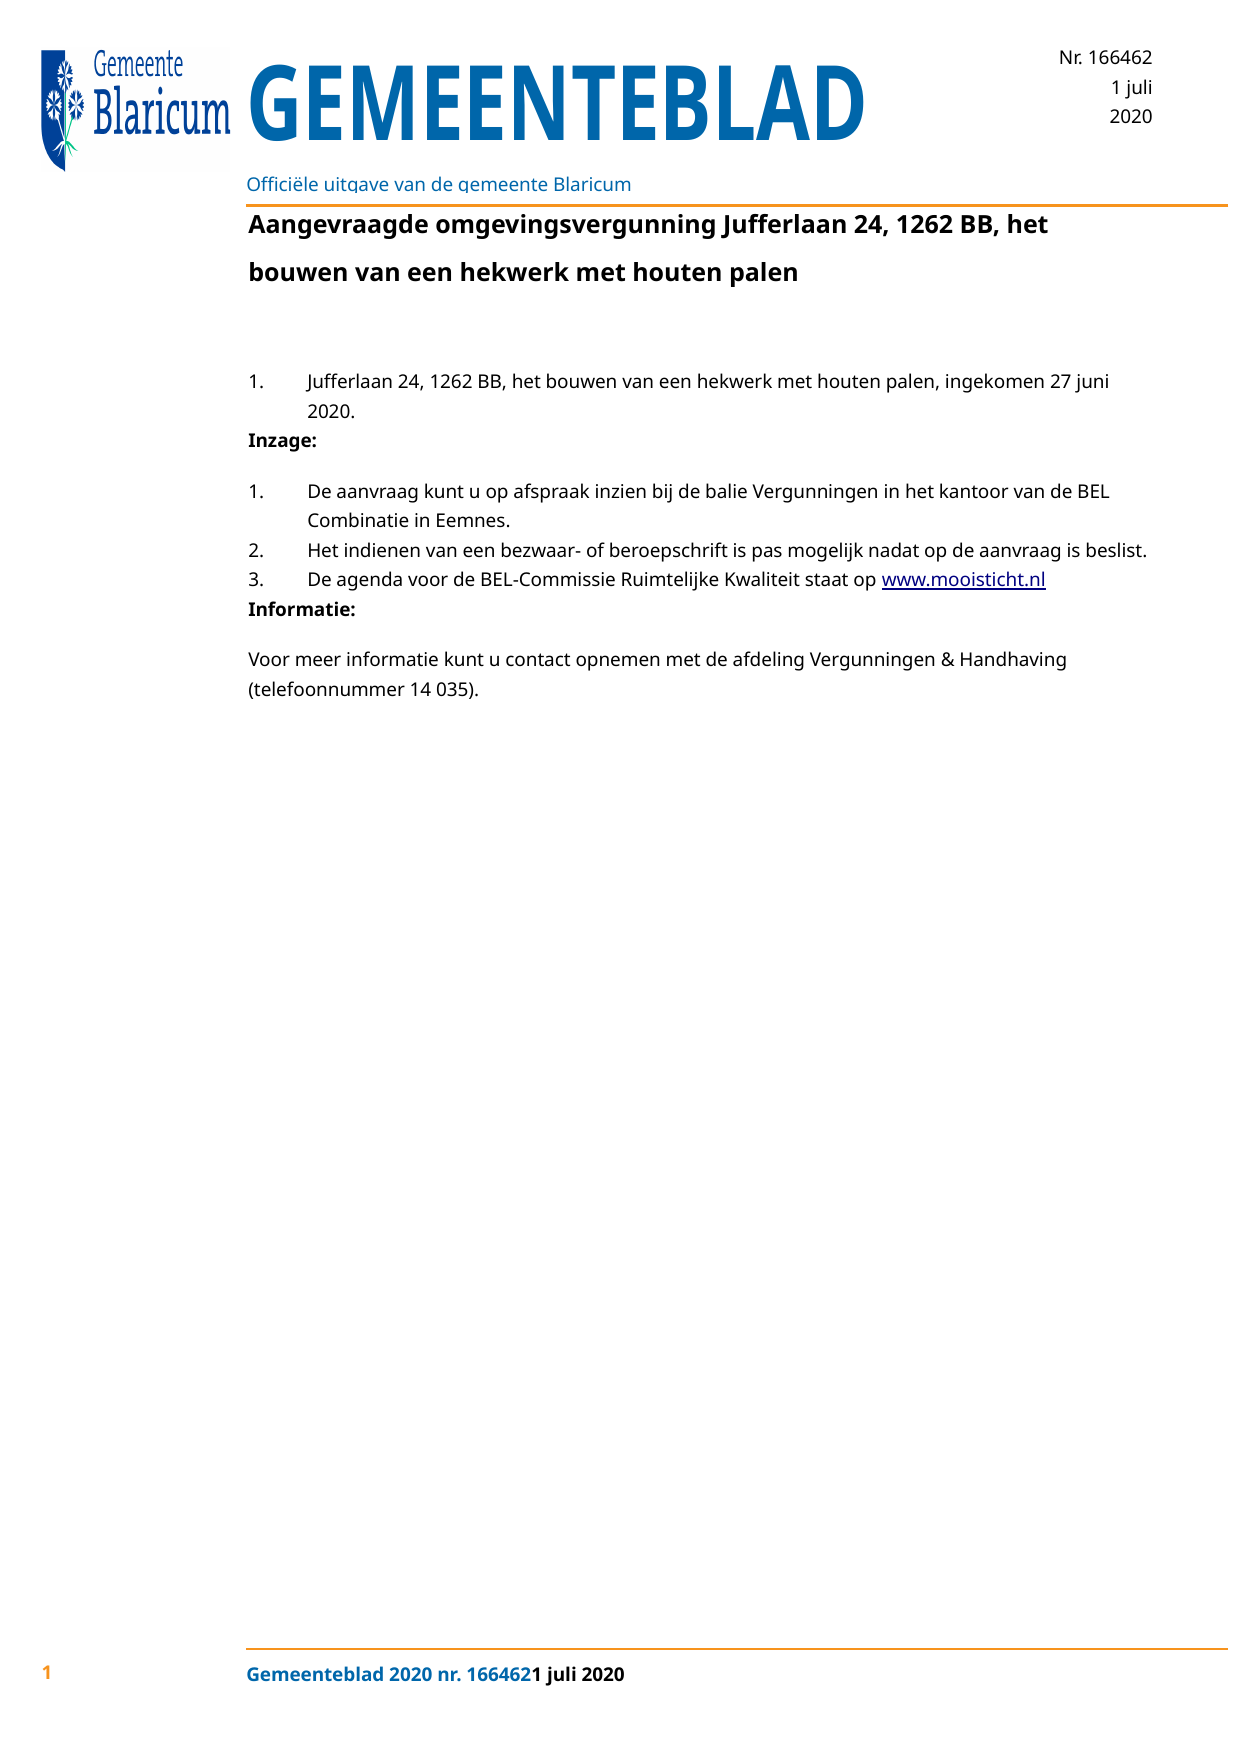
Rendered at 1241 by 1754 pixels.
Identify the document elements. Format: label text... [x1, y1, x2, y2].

picture [41, 47, 231, 172]
text Aangevraagde omgevingsvergunning Jufferlaan 24, 1262 BB, het bouwen van een hekwerk met houten palen [248, 207, 1152, 288]
text Informatie: [248, 596, 1152, 622]
text Voor meer informatie kunt u contact opnemen met de afdeling Vergunningen & Handhaving (telefoonnummer 14 035). [248, 647, 1152, 702]
list Jufferlaan 24, 1262 BB, het bouwen van een hekwerk met houten palen, ingekomen 27 juni 2020. [248, 368, 1152, 424]
list De aanvraag kunt u op afspraak inzien bij de balie Vergunningen in het kantoor van de BEL Combinatie in Eemnes. [248, 478, 1152, 533]
list Het indienen van een bezwaar- of beroepschrift is pas mogelijk nadat op de aanvraag is beslist. [248, 537, 1152, 563]
list De agenda voor de BEL-Commissie Ruimtelijke Kwaliteit staat op www.mooisticht.nl [248, 567, 1152, 592]
text Inzage: [248, 427, 1152, 453]
